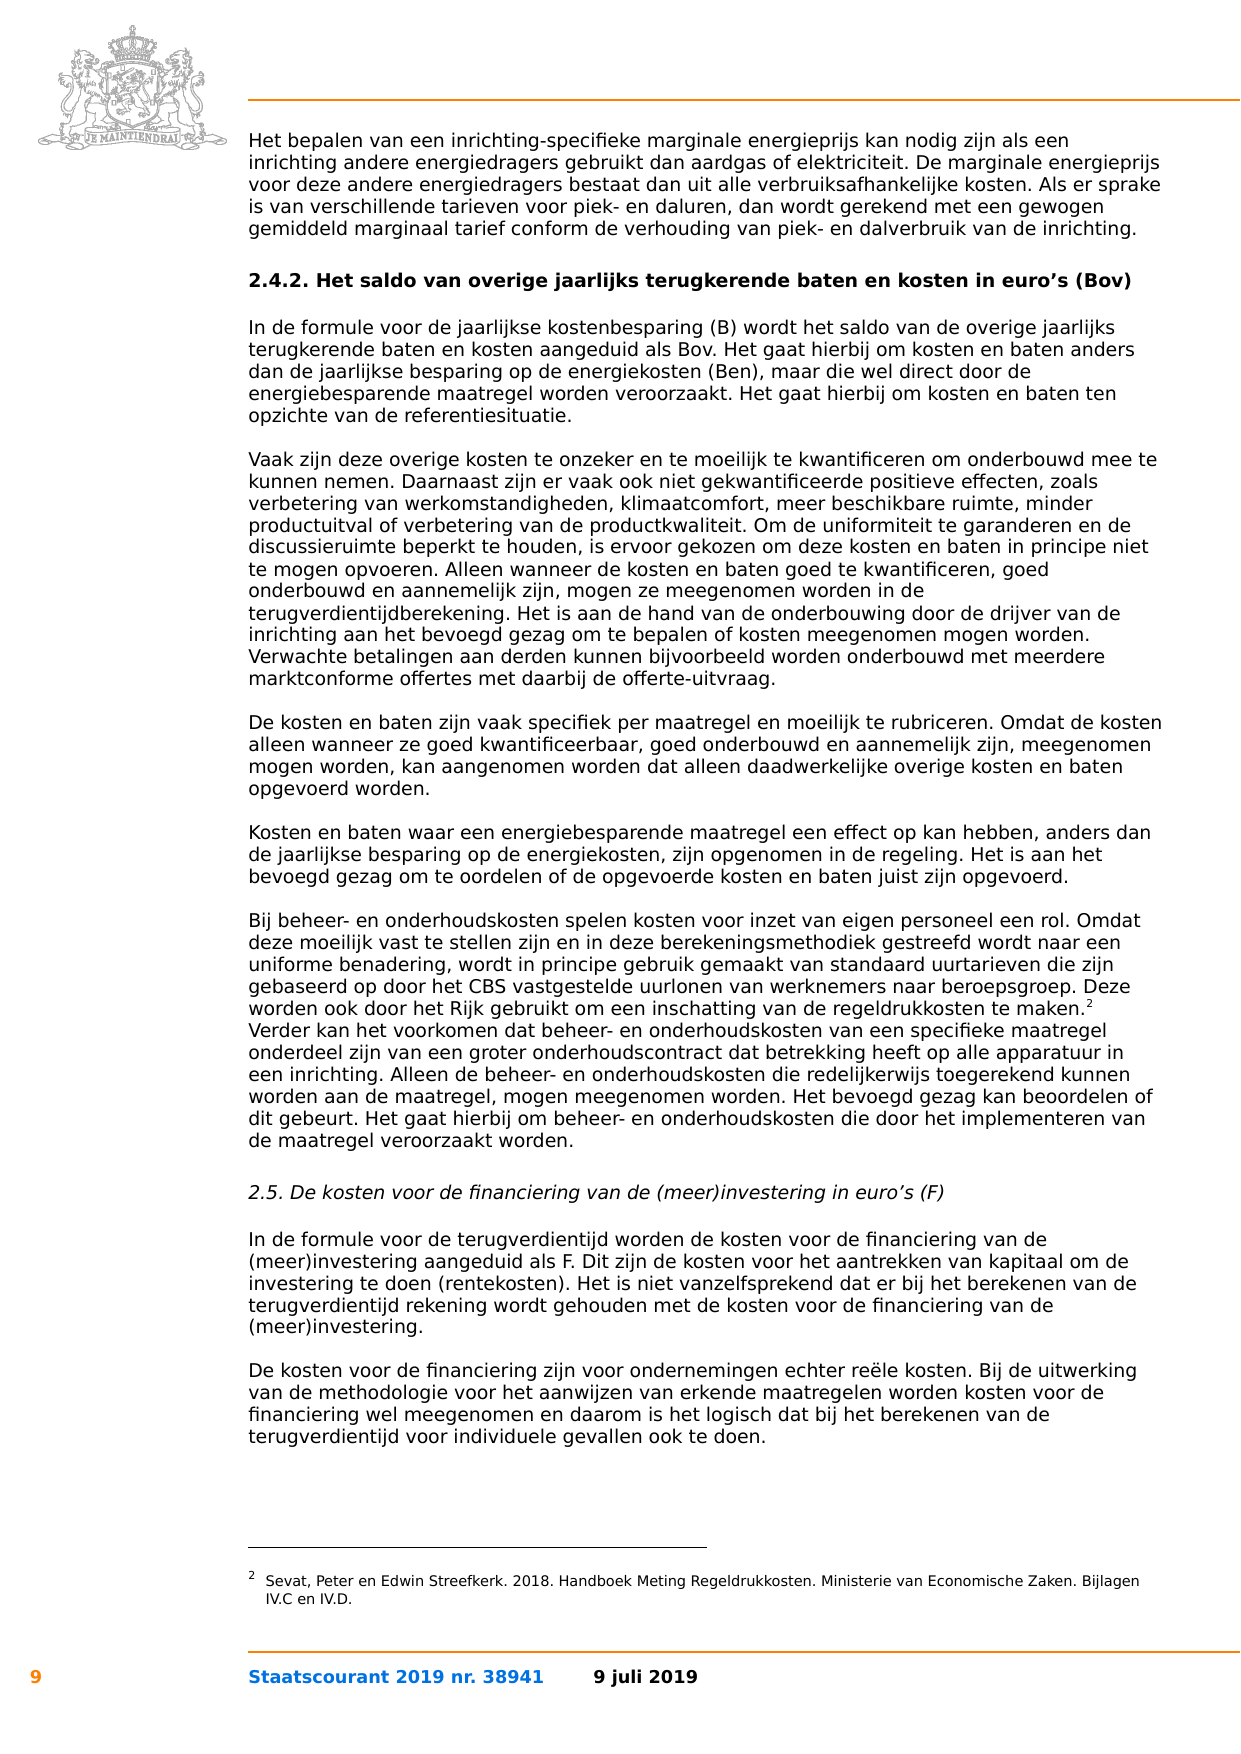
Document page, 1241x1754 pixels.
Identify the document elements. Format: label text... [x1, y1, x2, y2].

text Sevat, Peter en Edwin Streefkerk. 2018. Handboek Meting Regeldrukkosten. Ministerie van Economische Zaken. Bijlagen IV.C en IV.D. [248, 1569, 1163, 1608]
text In de formule voor de terugverdientijd worden de kosten voor de financiering van de (meer)investering aangeduid als F. Dit zijn de kosten voor het aantrekken van kapitaal om de investering te doen (rentekosten). Het is niet vanzelfsprekend dat er bij het berekenen van de terugverdientijd rekening wordt gehouden met de kosten voor de financiering van de (meer)investering. [248, 1228, 1163, 1338]
text Het bepalen van een inrichting-specifieke marginale energieprijs kan nodig zijn als een inrichting andere energiedragers gebruikt dan aardgas of elektriciteit. De marginale energieprijs voor deze andere energiedragers bestaat dan uit alle verbruiksafhankelijke kosten. Als er sprake is van verschillende tarieven voor piek- en daluren, dan wordt gerekend met een gewogen gemiddeld marginaal tarief conform de verhouding van piek- en dalverbruik van de inrichting. [248, 130, 1163, 240]
text Vaak zijn deze overige kosten te onzeker en te moeilijk te kwantificeren om onderbouwd mee te kunnen nemen. Daarnaast zijn er vaak ook niet gekwantificeerde positieve effecten, zoals verbetering van werkomstandigheden, klimaatcomfort, meer beschikbare ruimte, minder productuitval of verbetering van de productkwaliteit. Om de uniformiteit te garanderen en de discussieruimte beperkt te houden, is ervoor gekozen om deze kosten en baten in principe niet te mogen opvoeren. Alleen wanneer de kosten en baten goed te kwantificeren, goed onderbouwd en aannemelijk zijn, mogen ze meegenomen worden in de terugverdientijdberekening. Het is aan de hand van de onderbouwing door de drijver van de inrichting aan het bevoegd gezag om te bepalen of kosten meegenomen mogen worden. Verwachte betalingen aan derden kunnen bijvoorbeeld worden onderbouwd met meerdere marktconforme offertes met daarbij de offerte-uitvraag. [248, 448, 1163, 690]
picture [38, 25, 227, 150]
text In de formule voor de jaarlijkse kostenbesparing (B) wordt het saldo van de overige jaarlijks terugkerende baten en kosten aangeduid als Bov. Het gaat hierbij om kosten en baten anders dan de jaarlijkse besparing op de energiekosten (Ben), maar die wel direct door de energiebesparende maatregel worden veroorzaakt. Het gaat hierbij om kosten en baten ten opzichte van de referentiesituatie. [248, 317, 1163, 427]
text De kosten en baten zijn vaak specifiek per maatregel en moeilijk te rubriceren. Omdat de kosten alleen wanneer ze goed kwantificeerbaar, goed onderbouwd en aannemelijk zijn, meegenomen mogen worden, kan aangenomen worden dat alleen daadwerkelijke overige kosten en baten opgevoerd worden. [248, 712, 1163, 800]
subtitle 2.5. De kosten voor de financiering van de (meer)investering in euro’s (F) [248, 1182, 1163, 1203]
subtitle 2.4.2. Het saldo van overige jaarlijks terugkerende baten en kosten in euro’s (Bov) [248, 270, 1163, 292]
text Kosten en baten waar een energiebesparende maatregel een effect op kan hebben, anders dan de jaarlijkse besparing op de energiekosten, zijn opgenomen in de regeling. Het is aan het bevoegd gezag om te oordelen of de opgevoerde kosten en baten juist zijn opgevoerd. [248, 822, 1163, 888]
text De kosten voor de financiering zijn voor ondernemingen echter reële kosten. Bij de uitwerking van de methodologie voor het aanwijzen van erkende maatregelen worden kosten voor de financiering wel meegenomen en daarom is het logisch dat bij het berekenen van de terugverdientijd voor individuele gevallen ook te doen. [248, 1360, 1163, 1448]
text Bij beheer- en onderhoudskosten spelen kosten voor inzet van eigen personeel een rol. Omdat deze moeilijk vast te stellen zijn en in deze berekeningsmethodiek gestreefd wordt naar een uniforme benadering, wordt in principe gebruik gemaakt van standaard uurtarieven die zijn gebaseerd op door het CBS vastgestelde uurlonen van werknemers naar beroepsgroep. Deze worden ook door het Rijk gebruikt om een inschatting van de regeldrukkosten te maken. Verder kan het voorkomen dat beheer- en onderhoudskosten van een specifieke maatregel onderdeel zijn van een groter onderhoudscontract dat betrekking heeft op alle apparatuur in een inrichting. Alleen de beheer- en onderhoudskosten die redelijkerwijs toegerekend kunnen worden aan de maatregel, mogen meegenomen worden. Het bevoegd gezag kan beoordelen of dit gebeurt. Het gaat hierbij om beheer- en onderhoudskosten die door het implementeren van de maatregel veroorzaakt worden. [248, 910, 1163, 1152]
